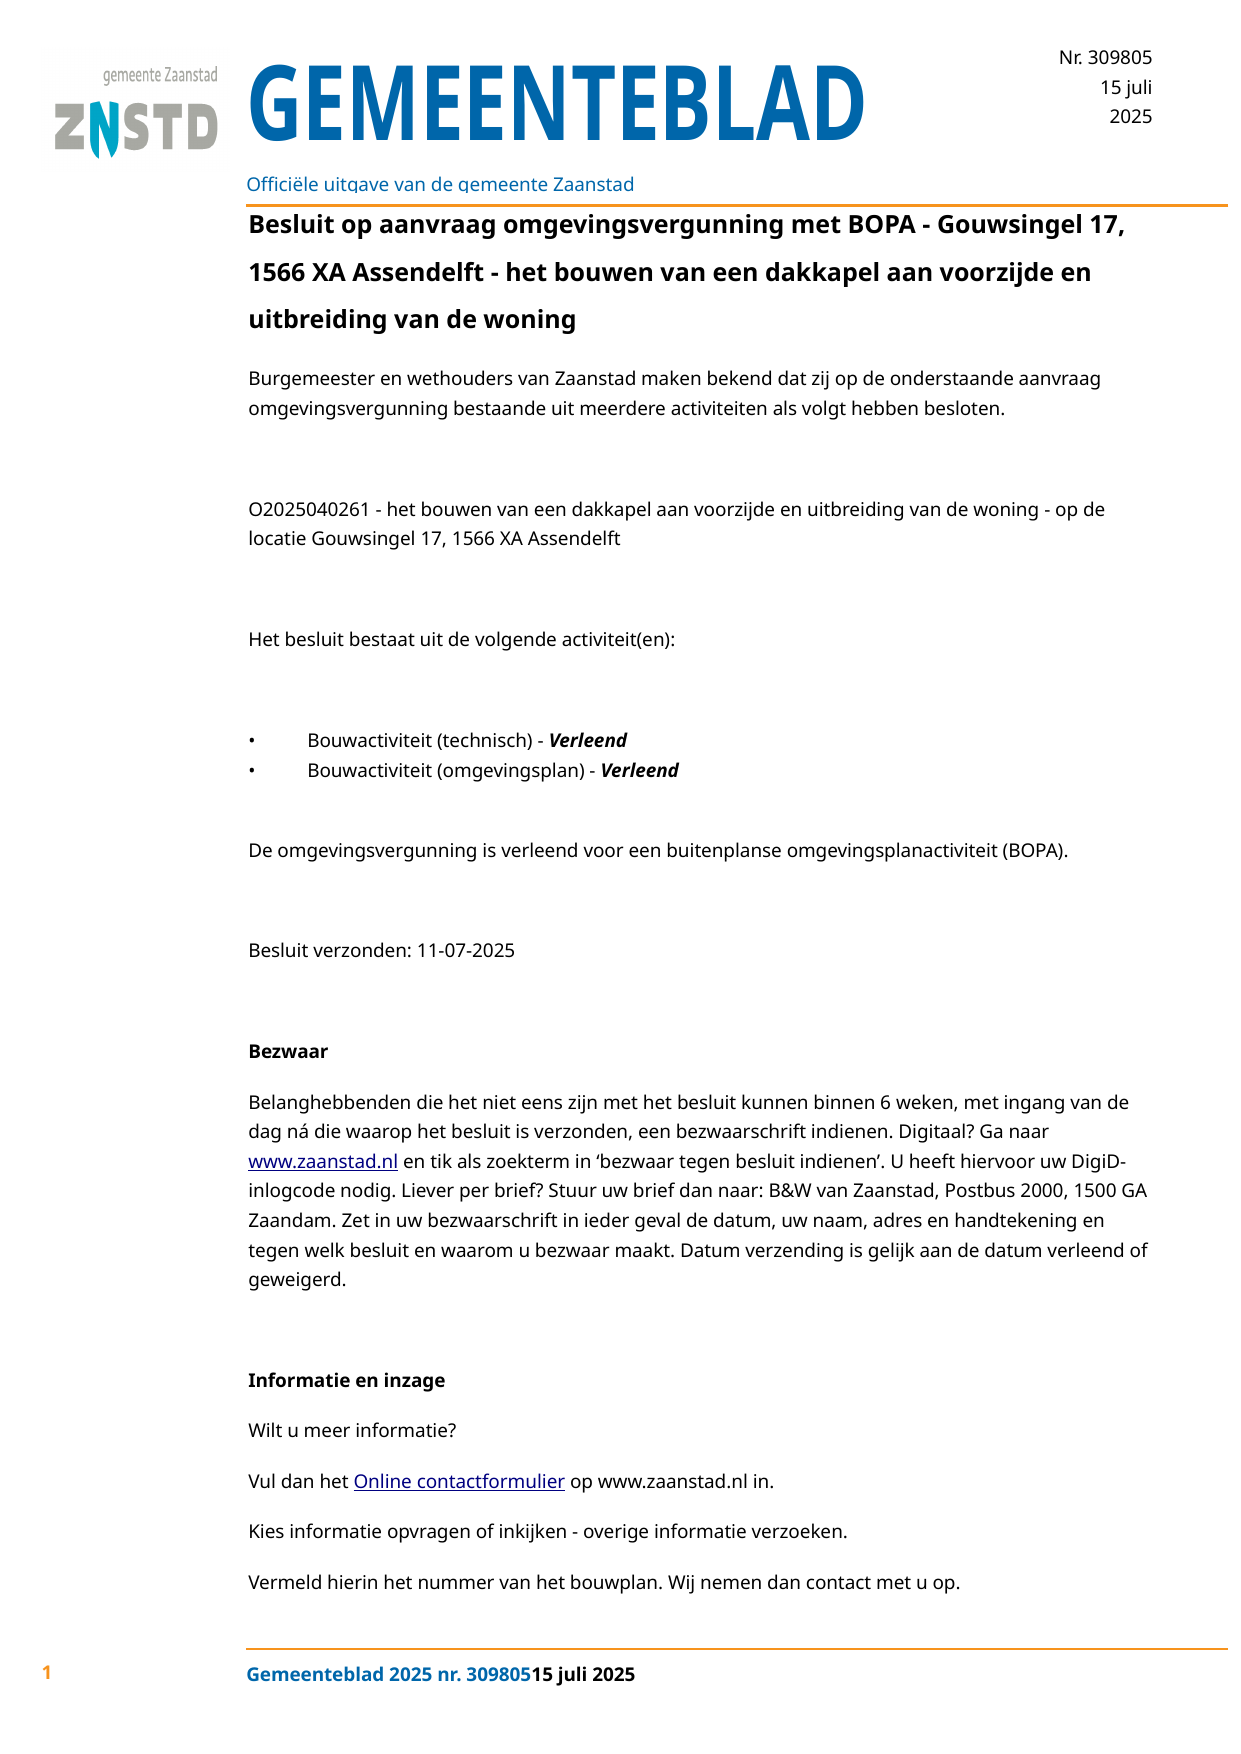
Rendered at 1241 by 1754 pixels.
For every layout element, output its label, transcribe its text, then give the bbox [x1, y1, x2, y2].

text Besluit verzonden: 11-07-2025 [248, 938, 1152, 963]
text Burgemeester en wethouders van Zaanstad maken bekend dat zij op de onderstaande aanvraag omgevingsvergunning bestaande uit meerdere activiteiten als volgt hebben besloten. [248, 366, 1152, 421]
text Kies informatie opvragen of inkijken - overige informatie verzoeken. [248, 1518, 1152, 1544]
list Bouwactiviteit (omgevingsplan) - Verleend [248, 757, 1152, 782]
text O2025040261 - het bouwen van een dakkapel aan voorzijde en uitbreiding van de woning - op de locatie Gouwsingel 17, 1566 XA Assendelft [248, 496, 1152, 551]
list Bouwactiviteit (technisch) - Verleend [248, 727, 1152, 753]
text Vul dan het Online contactformulier op www.zaanstad.nl in. [248, 1468, 1152, 1494]
text Bezwaar [248, 1038, 1152, 1064]
text Belanghebbenden die het niet eens zijn met het besluit kunnen binnen 6 weken, met ingang van de dag ná die waarop het besluit is verzonden, een bezwaarschrift indienen. Digitaal? Ga naar www.zaanstad.nl en tik als zoekterm in ‘bezwaar tegen besluit indienen’. U heeft hiervoor uw DigiD-inlogcode nodig. Liever per brief? Stuur uw brief dan naar: B&W van Zaanstad, Postbus 2000, 1500 GA Zaandam. Zet in uw bezwaarschrift in ieder geval de datum, uw naam, adres en handtekening en tegen welk besluit en waarom u bezwaar maakt. Datum verzending is gelijk aan de datum verleend of geweigerd. [248, 1089, 1152, 1292]
text Besluit op aanvraag omgevingsvergunning met BOPA - Gouwsingel 17, 1566 XA Assendelft - het bouwen van een dakkapel aan voorzijde en uitbreiding van de woning [248, 207, 1152, 336]
text De omgevingsvergunning is verleend voor een buitenplanse omgevingsplanactiviteit (BOPA). [248, 837, 1152, 862]
text Informatie en inzage [248, 1367, 1152, 1393]
text Wilt u meer informatie? [248, 1418, 1152, 1443]
text Het besluit bestaat uit de volgende activiteit(en): [248, 626, 1152, 652]
text Vermeld hierin het nummer van het bouwplan. Wij nemen dan contact met u op. [248, 1569, 1152, 1594]
picture [41, 47, 231, 172]
